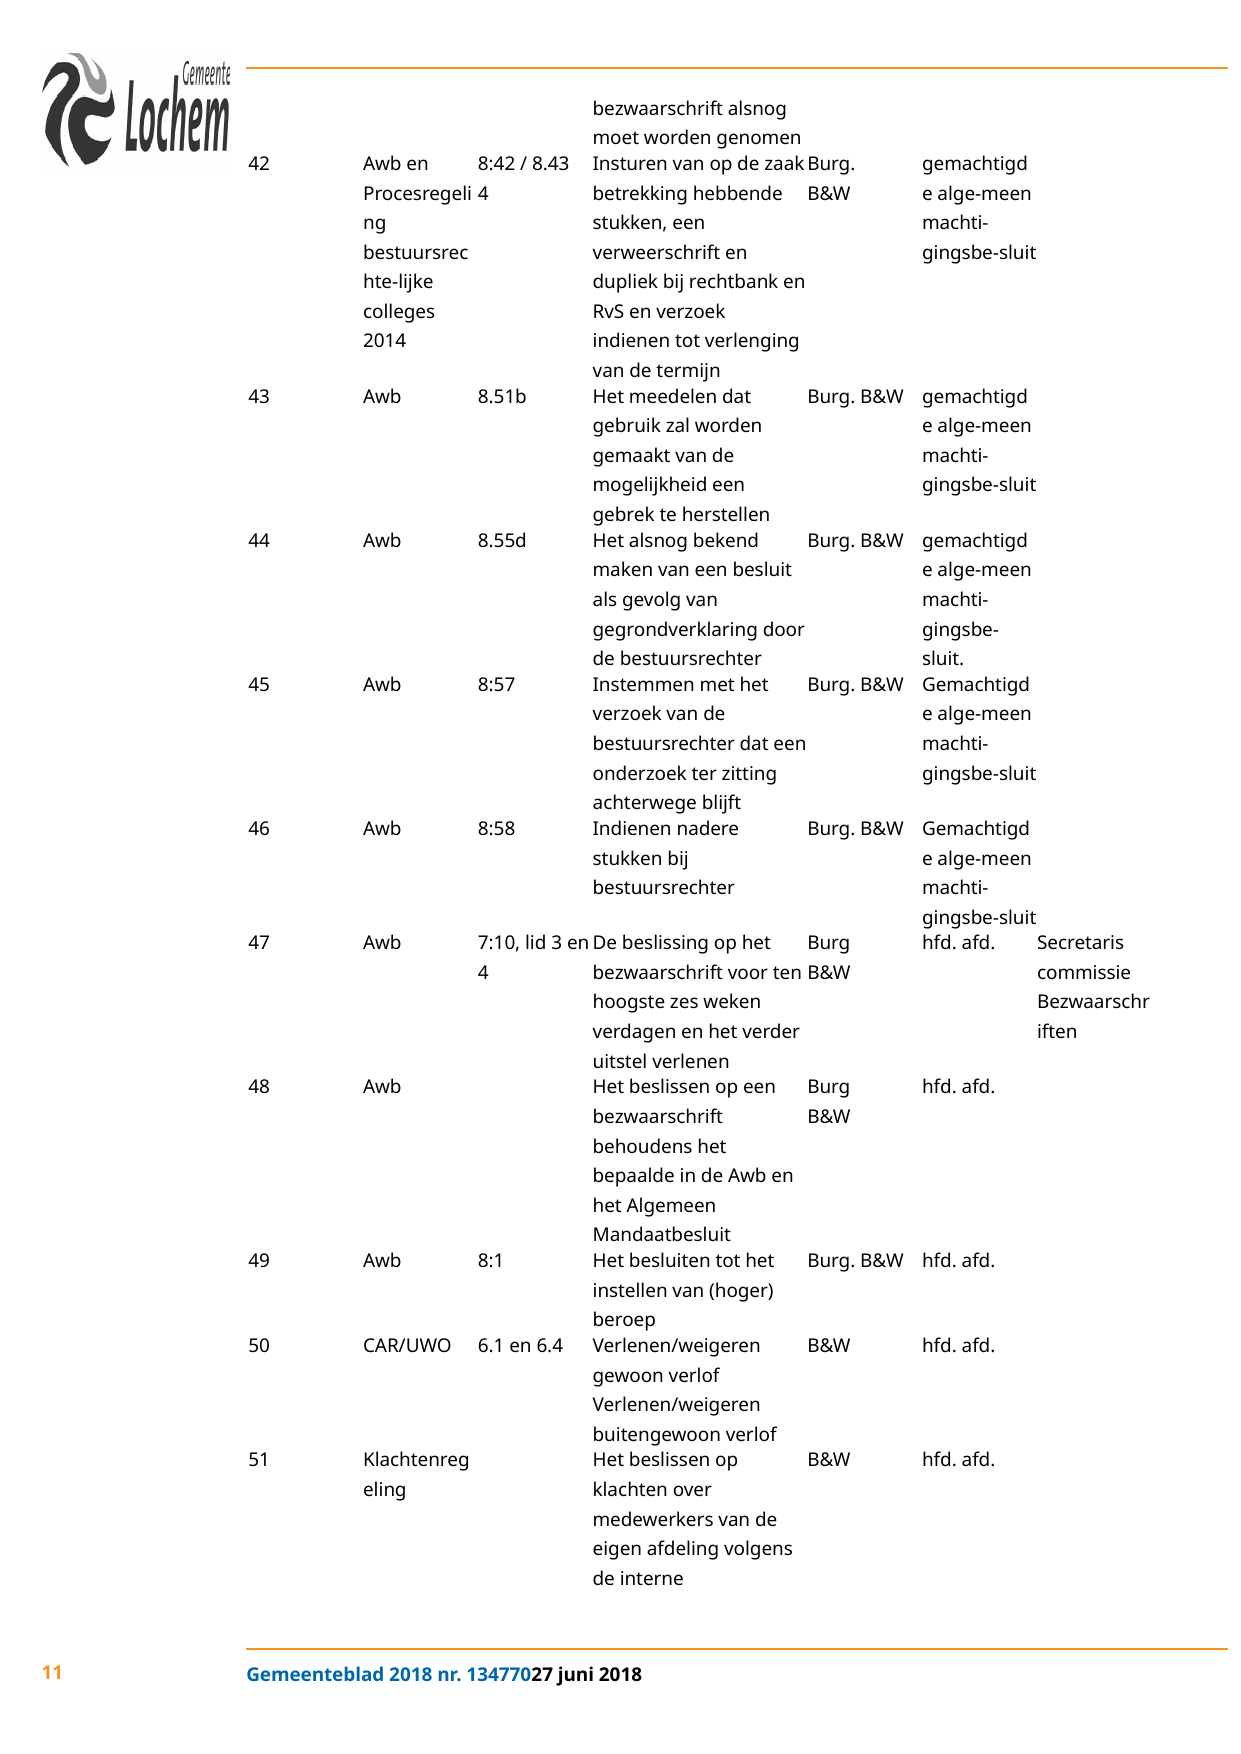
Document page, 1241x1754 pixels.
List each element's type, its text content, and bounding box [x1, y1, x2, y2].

table_cell 42 [248, 150, 363, 383]
table_cell Secretaris commissie Bezwaarschriften [1037, 930, 1152, 1074]
table_cell 8.55d [478, 527, 592, 671]
table_cell 49 [248, 1247, 363, 1332]
table_cell hfd. afd. [922, 1074, 1037, 1247]
table_cell hfd. afd. [922, 1247, 1037, 1332]
table_cell Awb [363, 1074, 478, 1247]
table_cell 8:57 [478, 671, 592, 815]
table_cell Insturen van op de zaak betrekking hebbende stukken, een verweerschrift en dupliek bij rechtbank en RvS en verzoek indienen tot verlenging van de termijn [593, 150, 807, 383]
table_cell hfd. afd. [922, 930, 1037, 1074]
table_cell Awb [363, 930, 478, 1074]
table_cell B&W [807, 1447, 922, 1591]
table_cell 47 [248, 930, 363, 1074]
table_cell [807, 95, 922, 150]
table_cell 51 [248, 1447, 363, 1591]
table_cell 8:58 [478, 815, 592, 929]
table_cell [1037, 1332, 1152, 1447]
table_cell 6.1 en 6.4 [478, 1332, 592, 1447]
table_cell [1037, 383, 1152, 527]
table_cell Burg. B&W [807, 671, 922, 815]
table_cell De beslissing op het bezwaarschrift voor ten hoogste zes weken verdagen en het verder uitstel verlenen [593, 930, 807, 1074]
table_cell Klachtenregeling [363, 1447, 478, 1591]
table_cell Burg. B&W [807, 150, 922, 383]
table_cell Verlenen/weigeren gewoon verlof Verlenen/weigeren buitengewoon verlof [593, 1332, 807, 1447]
table_cell [1037, 671, 1152, 815]
table_cell gemachtigde alge-meen machti-gingsbe-sluit [922, 383, 1037, 527]
table_cell Instemmen met het verzoek van de bestuursrechter dat een onderzoek ter zitting achterwege blijft [593, 671, 807, 815]
table_cell Het beslissen op een bezwaarschrift behoudens het bepaalde in de Awb en het Algemeen Mandaatbesluit [593, 1074, 807, 1247]
table_cell [248, 95, 363, 150]
table_cell [1037, 1447, 1152, 1591]
table_cell Burg B&W [807, 930, 922, 1074]
table_cell Burg. B&W [807, 815, 922, 929]
table_cell 43 [248, 383, 363, 527]
table_cell Het besluiten tot het instellen van (hoger) beroep [593, 1247, 807, 1332]
table_cell 8.51b [478, 383, 592, 527]
table_cell hfd. afd. [922, 1332, 1037, 1447]
table_cell Het beslissen op klachten over medewerkers van de eigen afdeling volgens de interne [593, 1447, 807, 1591]
table_cell Awb [363, 383, 478, 527]
table_cell [1037, 95, 1152, 150]
table_cell [922, 95, 1037, 150]
table_cell Awb [363, 815, 478, 929]
table_cell [478, 1074, 592, 1247]
table_cell gemachtigde alge-meen machti-gingsbe-sluit. [922, 527, 1037, 671]
table_cell Gemachtigde alge-meen machti-gingsbe-sluit [922, 671, 1037, 815]
table_cell 44 [248, 527, 363, 671]
table_cell Het alsnog bekend maken van een besluit als gevolg van gegrondverklaring door de bestuursrechter [593, 527, 807, 671]
table_cell 8:1 [478, 1247, 592, 1332]
table_cell Gemachtigde alge-meen machti-gingsbe-sluit [922, 815, 1037, 929]
table_cell 46 [248, 815, 363, 929]
table_cell CAR/UWO [363, 1332, 478, 1447]
table_cell [478, 95, 592, 150]
table_cell 7:10, lid 3 en 4 [478, 930, 592, 1074]
picture [41, 47, 231, 172]
table_cell [1037, 527, 1152, 671]
table_cell Burg. B&W [807, 527, 922, 671]
table_cell 50 [248, 1332, 363, 1447]
table_cell 48 [248, 1074, 363, 1247]
table_cell Awb [363, 527, 478, 671]
table_cell [1037, 1247, 1152, 1332]
table_cell Burg. B&W [807, 1247, 922, 1332]
table_cell Awb [363, 671, 478, 815]
table_cell Awb [363, 1247, 478, 1332]
table_cell gemachtigde alge-meen machti-gingsbe-sluit [922, 150, 1037, 383]
table_cell [478, 1447, 592, 1591]
table_cell 8:42 / 8.43 4 [478, 150, 592, 383]
table_cell [1037, 1074, 1152, 1247]
table_cell Burg. B&W [807, 383, 922, 527]
table_cell Burg B&W [807, 1074, 922, 1247]
table_cell B&W [807, 1332, 922, 1447]
table_cell 45 [248, 671, 363, 815]
table_cell Awb en Procesregeling bestuursrechte-lijke colleges 2014 [363, 150, 478, 383]
table_cell bezwaarschrift alsnog moet worden genomen [593, 95, 807, 150]
table_cell [1037, 150, 1152, 383]
table_cell Indienen nadere stukken bij bestuursrechter [593, 815, 807, 929]
table_cell Het meedelen dat gebruik zal worden gemaakt van de mogelijkheid een gebrek te herstellen [593, 383, 807, 527]
table_cell [363, 95, 478, 150]
table_cell hfd. afd. [922, 1447, 1037, 1591]
table_cell [1037, 815, 1152, 929]
